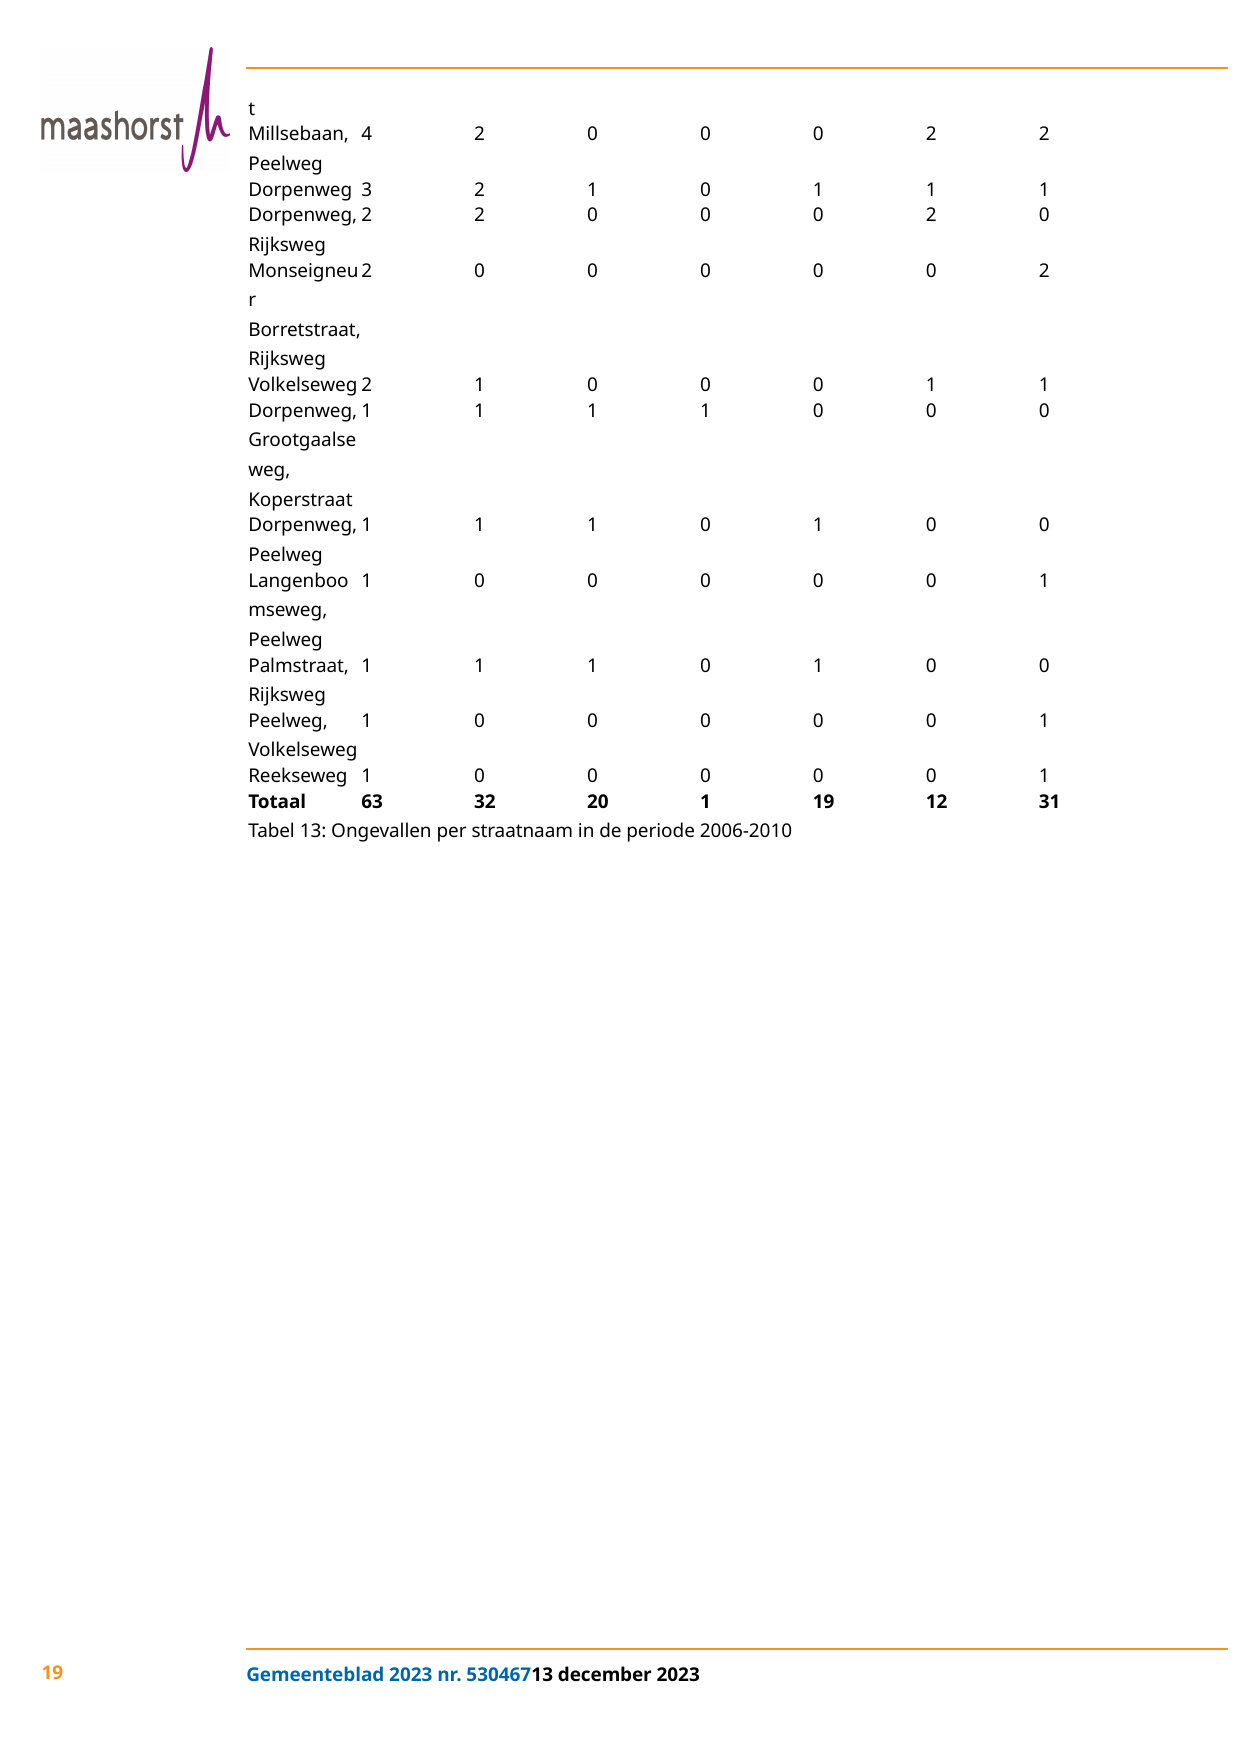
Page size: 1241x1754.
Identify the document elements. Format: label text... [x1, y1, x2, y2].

picture [41, 47, 231, 172]
table_cell 0 [926, 707, 1038, 762]
table_cell 0 [1039, 512, 1152, 567]
table_cell 0 [587, 763, 700, 788]
table_cell 0 [813, 371, 926, 397]
table_cell 0 [700, 512, 813, 567]
table_cell 0 [813, 121, 926, 176]
table_cell Dorpenweg, Grootgaalseweg, Koperstraat [248, 397, 361, 512]
table_cell 20 [587, 788, 700, 814]
table_cell 0 [813, 397, 926, 512]
table_cell [1039, 95, 1152, 121]
table_cell 32 [474, 788, 587, 814]
table_cell 1 [361, 397, 474, 512]
table_cell 0 [700, 176, 813, 202]
table_cell 1 [1039, 567, 1152, 652]
table_cell Dorpenweg, Rijksweg [248, 202, 361, 257]
table_cell 2 [361, 371, 474, 397]
table_cell 1 [700, 788, 813, 814]
table_cell 0 [700, 707, 813, 762]
table_cell 1 [474, 397, 587, 512]
table_cell 0 [700, 763, 813, 788]
table_cell 0 [1039, 397, 1152, 512]
table_cell 1 [1039, 707, 1152, 762]
table_cell 1 [361, 567, 474, 652]
text Tabel 13: Ongevallen per straatnaam in de periode 2006-2010 [248, 817, 1152, 843]
table_cell 0 [700, 652, 813, 707]
table_cell 0 [474, 257, 587, 371]
table_cell 2 [474, 176, 587, 202]
table_cell 12 [926, 788, 1038, 814]
table_cell 1 [813, 652, 926, 707]
table_cell [700, 95, 813, 121]
table_cell 2 [361, 202, 474, 257]
table_cell 0 [813, 202, 926, 257]
table_cell Totaal [248, 788, 361, 814]
table_cell 0 [700, 121, 813, 176]
table_cell 4 [361, 121, 474, 176]
table_cell 0 [813, 763, 926, 788]
table_cell 19 [813, 788, 926, 814]
table_cell 1 [1039, 763, 1152, 788]
table_cell 0 [1039, 202, 1152, 257]
table_cell 1 [361, 707, 474, 762]
table_cell [474, 95, 587, 121]
table_cell 0 [926, 512, 1038, 567]
table_cell 2 [474, 202, 587, 257]
table_cell 0 [587, 121, 700, 176]
table_cell 0 [926, 652, 1038, 707]
table_cell 63 [361, 788, 474, 814]
table_cell 2 [474, 121, 587, 176]
table_cell 0 [926, 567, 1038, 652]
table_cell [361, 95, 474, 121]
table_cell 0 [813, 257, 926, 371]
table_cell 0 [474, 763, 587, 788]
table_cell 2 [926, 121, 1038, 176]
table_cell 0 [587, 707, 700, 762]
table_cell Dorpenweg, Peelweg [248, 512, 361, 567]
table_cell 1 [587, 176, 700, 202]
table_cell 0 [474, 567, 587, 652]
table_cell 0 [813, 707, 926, 762]
table_cell 0 [587, 371, 700, 397]
table_cell 0 [587, 202, 700, 257]
table_cell 1 [587, 512, 700, 567]
table_cell 1 [813, 176, 926, 202]
table_cell 1 [926, 176, 1038, 202]
table_cell 1 [926, 371, 1038, 397]
table_cell 0 [926, 257, 1038, 371]
table_cell 0 [926, 397, 1038, 512]
table_cell Peelweg, Volkelseweg [248, 707, 361, 762]
table_cell 2 [1039, 121, 1152, 176]
table_cell 3 [361, 176, 474, 202]
table_cell 1 [361, 652, 474, 707]
table_cell 0 [700, 567, 813, 652]
table_cell t [248, 95, 361, 121]
table_cell Palmstraat, Rijksweg [248, 652, 361, 707]
table_cell [926, 95, 1038, 121]
table_cell 2 [926, 202, 1038, 257]
table_cell 0 [474, 707, 587, 762]
table_cell 1 [587, 652, 700, 707]
table_cell 1 [474, 652, 587, 707]
table_cell 31 [1039, 788, 1152, 814]
table_cell 0 [1039, 652, 1152, 707]
table_cell 1 [813, 512, 926, 567]
table_cell 1 [1039, 176, 1152, 202]
table_cell 1 [474, 371, 587, 397]
table_cell Volkelseweg [248, 371, 361, 397]
table_cell Millsebaan, Peelweg [248, 121, 361, 176]
table_cell 1 [700, 397, 813, 512]
table_cell 1 [474, 512, 587, 567]
table_cell 0 [700, 202, 813, 257]
table_cell 1 [361, 512, 474, 567]
table_cell Reekseweg [248, 763, 361, 788]
table_cell [813, 95, 926, 121]
table_cell [587, 95, 700, 121]
table_cell Dorpenweg [248, 176, 361, 202]
table_cell 1 [361, 763, 474, 788]
table_cell 0 [926, 763, 1038, 788]
table_cell 0 [587, 567, 700, 652]
table_cell 1 [587, 397, 700, 512]
table_cell 2 [361, 257, 474, 371]
table_cell 1 [1039, 371, 1152, 397]
table_cell 0 [700, 257, 813, 371]
table_cell 0 [813, 567, 926, 652]
table_cell 0 [587, 257, 700, 371]
table_cell 2 [1039, 257, 1152, 371]
table_cell Monseigneur Borretstraat, Rijksweg [248, 257, 361, 371]
table_cell 0 [700, 371, 813, 397]
table_cell Langenboomseweg, Peelweg [248, 567, 361, 652]
